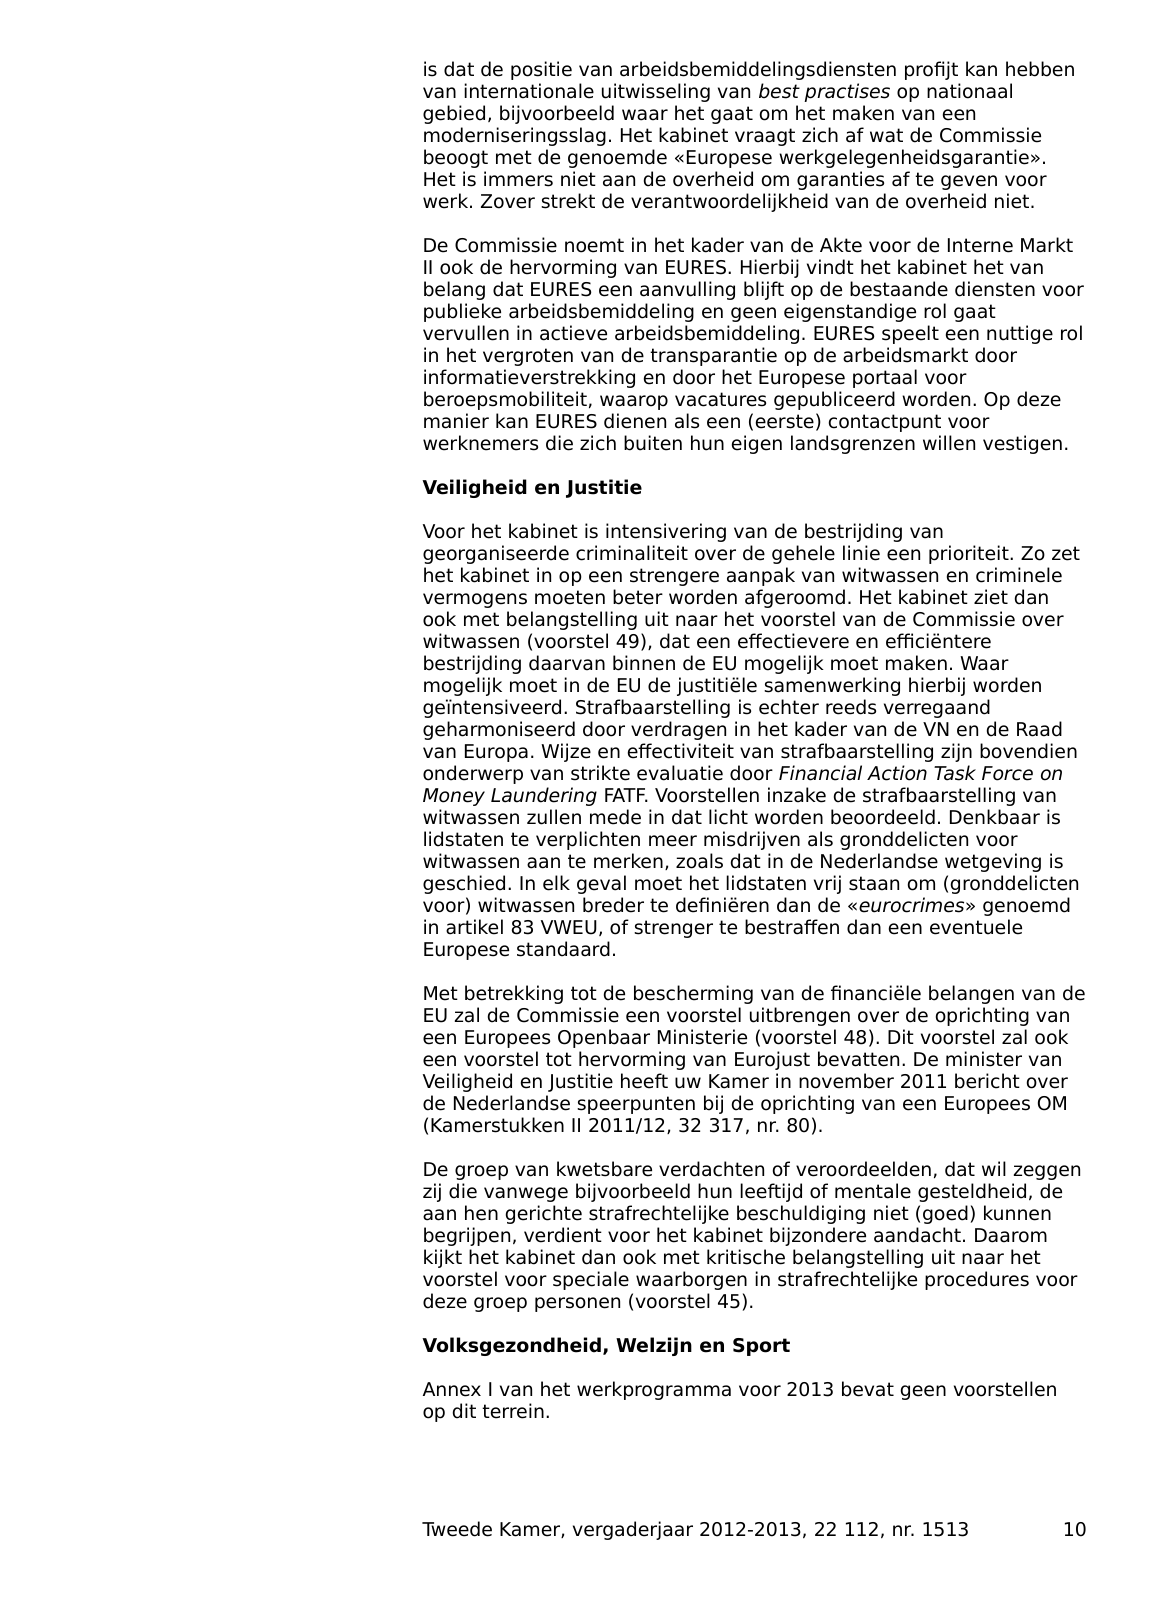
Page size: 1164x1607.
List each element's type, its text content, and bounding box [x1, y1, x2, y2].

text Met betrekking tot de bescherming van de financiële belangen van de EU zal de Commissie een voorstel uitbrengen over de oprichting van een Europees Openbaar Ministerie (voorstel 48). Dit voorstel zal ook een voorstel tot hervorming van Eurojust bevatten. De minister van Veiligheid en Justitie heeft uw Kamer in november 2011 bericht over de Nederlandse speerpunten bij de oprichting van een Europees OM (Kamerstukken II 2011/12, 32 317, nr. 80). [422, 983, 1087, 1137]
subtitle Volksgezondheid, Welzijn en Sport [422, 1335, 1087, 1357]
text De groep van kwetsbare verdachten of veroordeelden, dat wil zeggen zij die vanwege bijvoorbeeld hun leeftijd of mentale gesteldheid, de aan hen gerichte strafrechtelijke beschuldiging niet (goed) kunnen begrijpen, verdient voor het kabinet bijzondere aandacht. Daarom kijkt het kabinet dan ook met kritische belangstelling uit naar het voorstel voor speciale waarborgen in strafrechtelijke procedures voor deze groep personen (voorstel 45). [422, 1159, 1087, 1313]
text De Commissie noemt in het kader van de Akte voor de Interne Markt II ook de hervorming van EURES. Hierbij vindt het kabinet het van belang dat EURES een aanvulling blijft op de bestaande diensten voor publieke arbeidsbemiddeling en geen eigenstandige rol gaat vervullen in actieve arbeidsbemiddeling. EURES speelt een nuttige rol in het vergroten van de transparantie op de arbeidsmarkt door informatieverstrekking en door het Europese portaal voor beroepsmobiliteit, waarop vacatures gepubliceerd worden. Op deze manier kan EURES dienen als een (eerste) contactpunt voor werknemers die zich buiten hun eigen landsgrenzen willen vestigen. [422, 235, 1087, 455]
text Voor het kabinet is intensivering van de bestrijding van georganiseerde criminaliteit over de gehele linie een prioriteit. Zo zet het kabinet in op een strengere aanpak van witwassen en criminele vermogens moeten beter worden afgeroomd. Het kabinet ziet dan ook met belangstelling uit naar het voorstel van de Commissie over witwassen (voorstel 49), dat een effectievere en efficiëntere bestrijding daarvan binnen de EU mogelijk moet maken. Waar mogelijk moet in de EU de justitiële samenwerking hierbij worden geïntensiveerd. Strafbaarstelling is echter reeds verregaand geharmoniseerd door verdragen in het kader van de VN en de Raad van Europa. Wijze en effectiviteit van strafbaarstelling zijn bovendien onderwerp van strikte evaluatie door Financial Action Task Force on Money Laundering FATF. Voorstellen inzake de strafbaarstelling van witwassen zullen mede in dat licht worden beoordeeld. Denkbaar is lidstaten te verplichten meer misdrijven als gronddelicten voor witwassen aan te merken, zoals dat in de Nederlandse wetgeving is geschied. In elk geval moet het lidstaten vrij staan om (gronddelicten voor) witwassen breder te definiëren dan de «eurocrimes» genoemd in artikel 83 VWEU, of strenger te bestraffen dan een eventuele Europese standaard. [422, 521, 1087, 961]
text Annex I van het werkprogramma voor 2013 bevat geen voorstellen op dit terrein. [422, 1379, 1087, 1423]
subtitle Veiligheid en Justitie [422, 477, 1087, 499]
text is dat de positie van arbeidsbemiddelingsdiensten profijt kan hebben van internationale uitwisseling van best practises op nationaal gebied, bijvoorbeeld waar het gaat om het maken van een moderniseringsslag. Het kabinet vraagt zich af wat de Commissie beoogt met de genoemde «Europese werkgelegenheidsgarantie». Het is immers niet aan de overheid om garanties af te geven voor werk. Zover strekt de verantwoordelijkheid van de overheid niet. [422, 59, 1087, 213]
